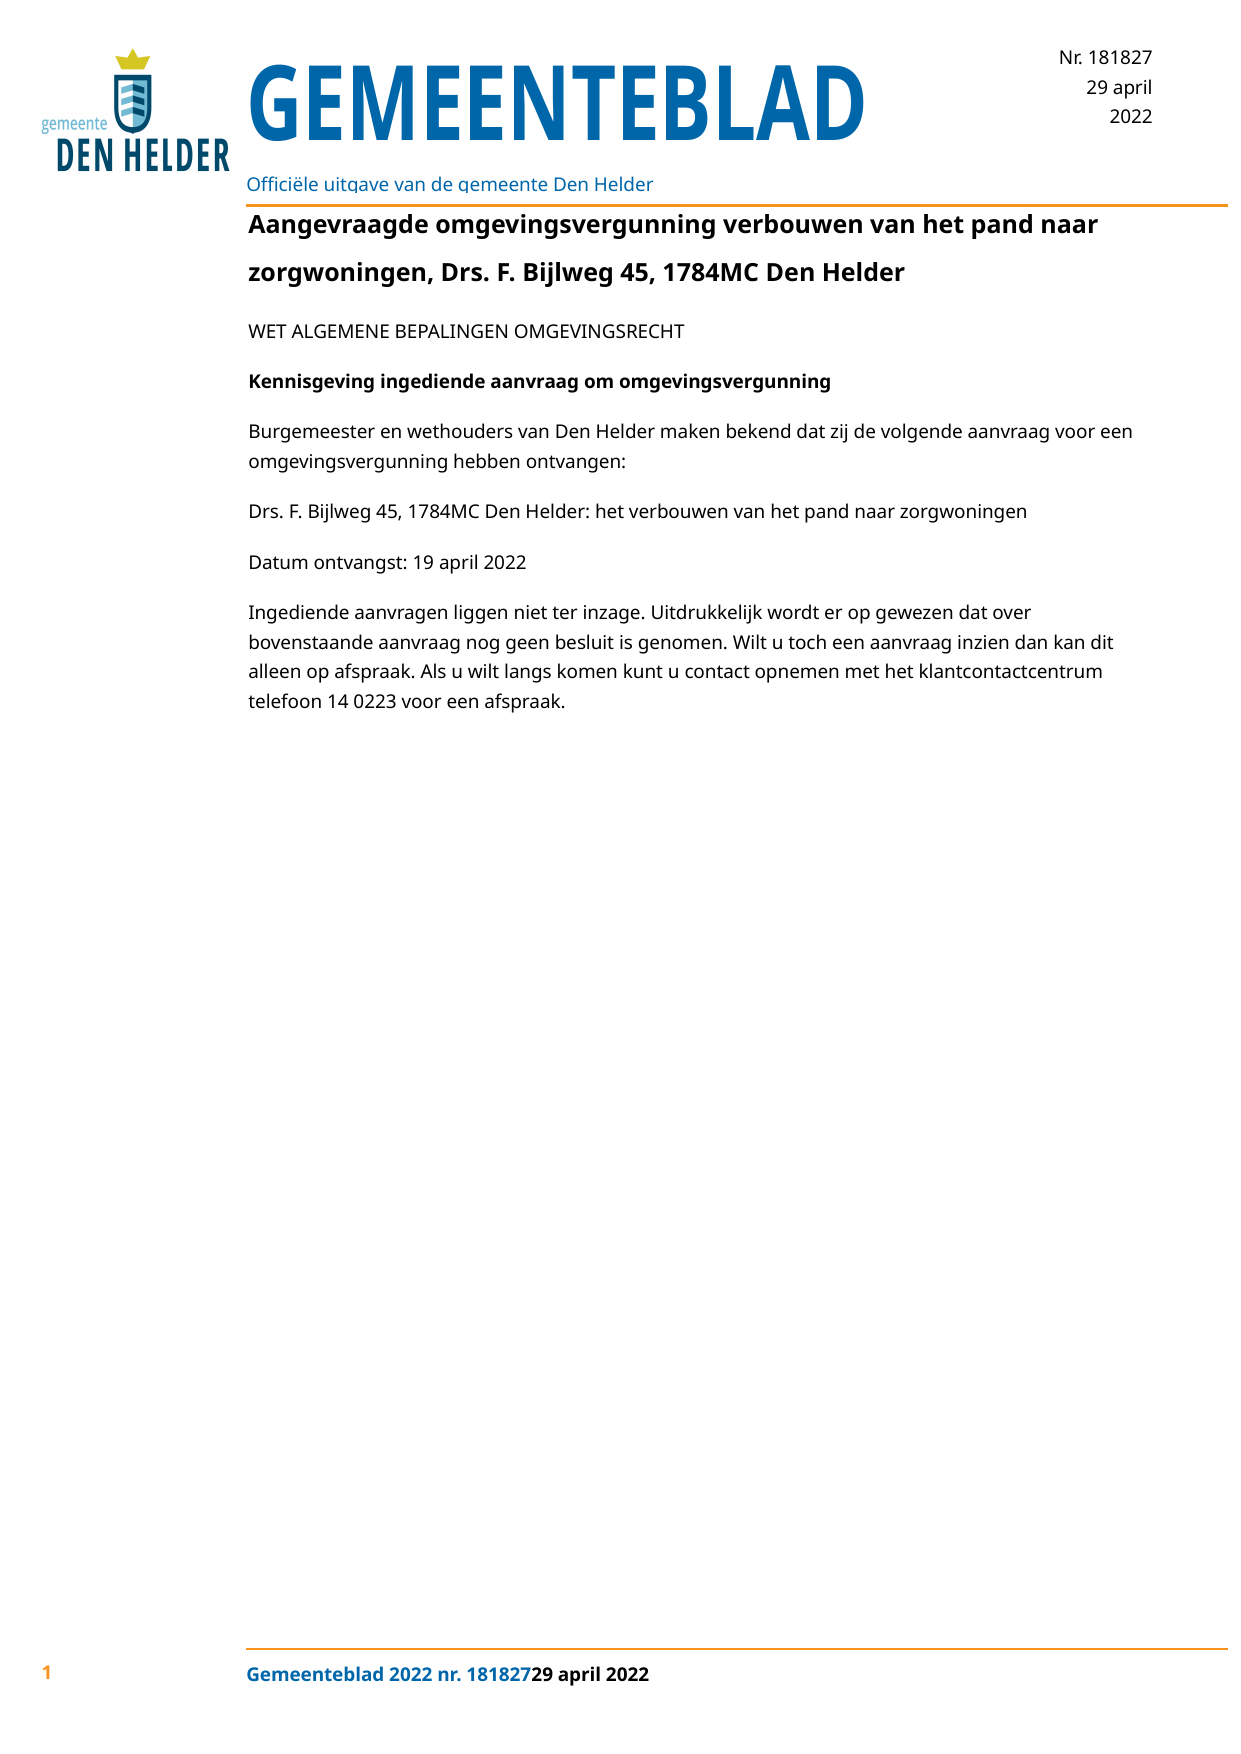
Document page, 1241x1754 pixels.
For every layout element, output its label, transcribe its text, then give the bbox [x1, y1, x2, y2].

text Burgemeester en wethouders van Den Helder maken bekend dat zij de volgende aanvraag voor een omgevingsvergunning hebben ontvangen: [248, 419, 1152, 474]
picture [220, 160, 224, 172]
text Kennisgeving ingediende aanvraag om omgevingsvergunning [248, 368, 1152, 394]
text Ingediende aanvragen liggen niet ter inzage. Uitdrukkelijk wordt er op gewezen dat over bovenstaande aanvraag nog geen besluit is genomen. Wilt u toch een aanvraag inzien dan kan dit alleen op afspraak. Als u wilt langs komen kunt u contact opnemen met het klantcontactcentrum telefoon 14 0223 voor een afspraak. [248, 599, 1152, 714]
text Datum ontvangst: 19 april 2022 [248, 549, 1152, 575]
picture [41, 47, 231, 172]
picture [63, 144, 68, 165]
text Aangevraagde omgevingsvergunning verbouwen van het pand naar zorgwoningen, Drs. F. Bijlweg 45, 1784MC Den Helder [248, 207, 1152, 288]
text Drs. F. Bijlweg 45, 1784MC Den Helder: het verbouwen van het pand naar zorgwoningen [248, 499, 1152, 524]
picture [182, 144, 187, 165]
picture [130, 157, 135, 172]
picture [100, 154, 106, 172]
text WET ALGEMENE BEPALINGEN OMGEVINGSRECHT [248, 318, 1152, 344]
